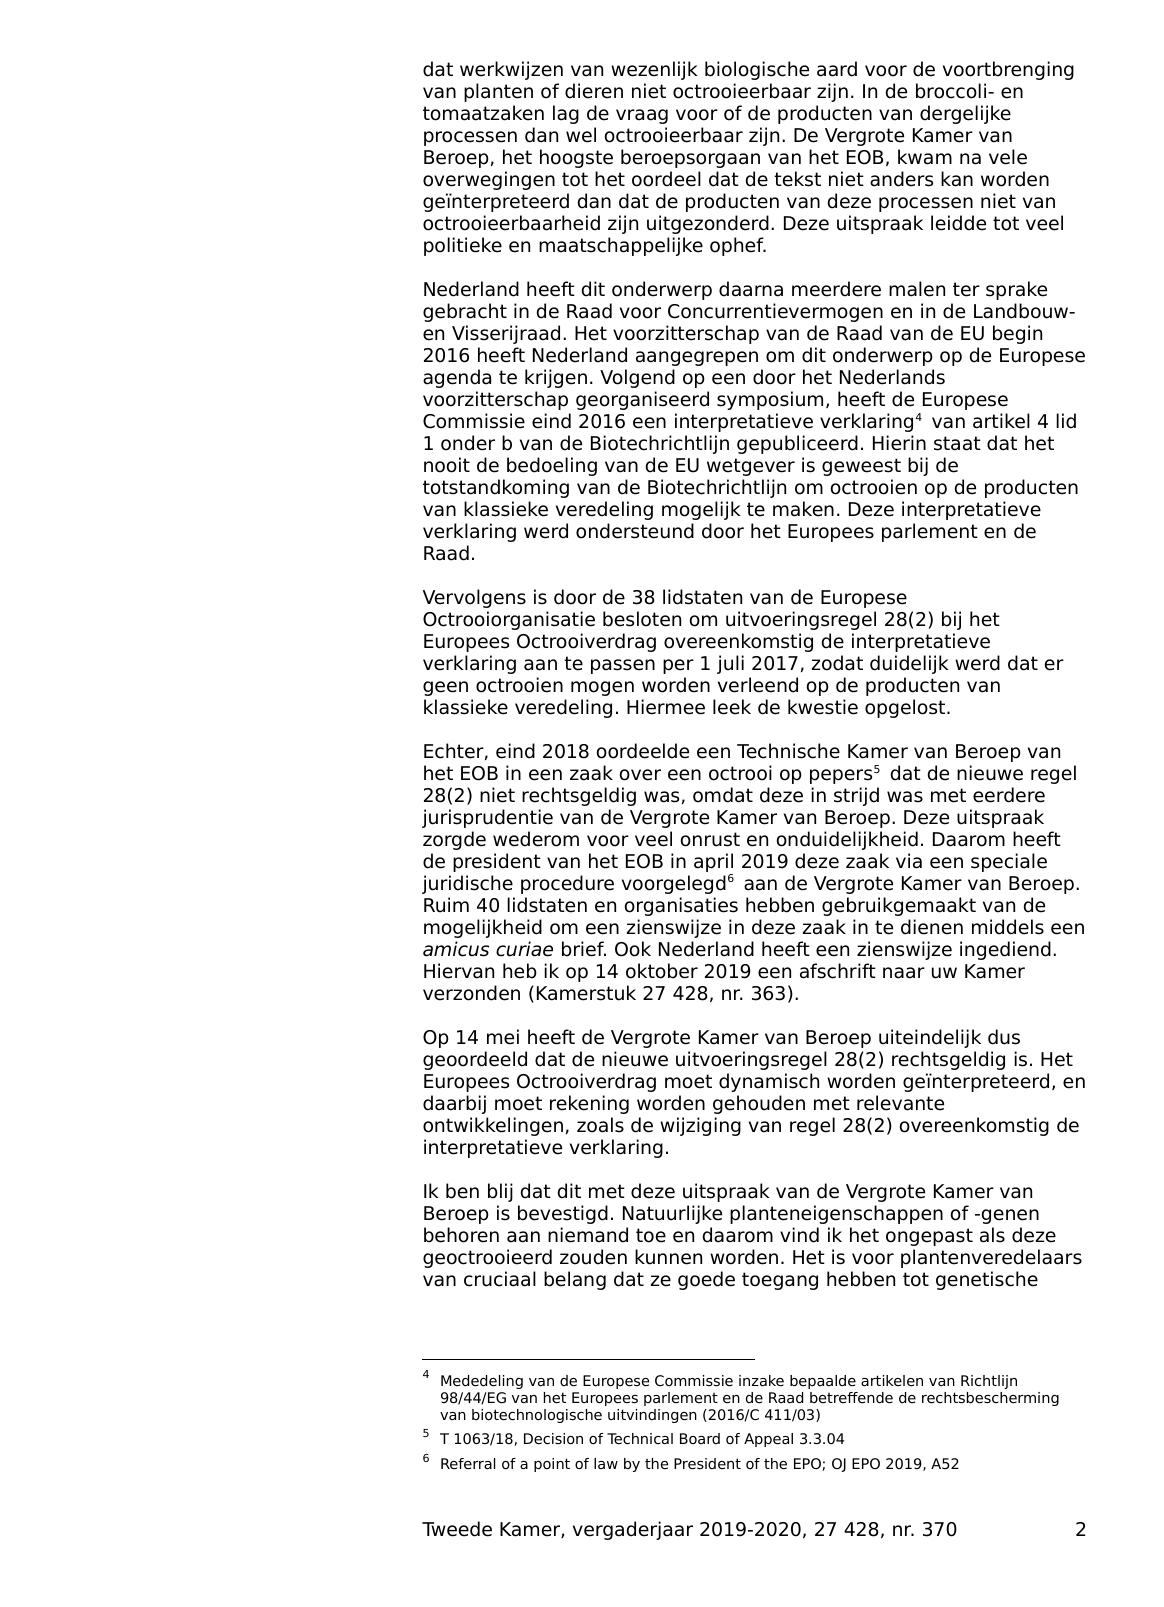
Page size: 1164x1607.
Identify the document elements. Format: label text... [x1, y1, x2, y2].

text Ik ben blij dat dit met deze uitspraak van de Vergrote Kamer van Beroep is bevestigd. Natuurlijke planteneigenschappen of -genen behoren aan niemand toe en daarom vind ik het ongepast als deze geoctrooieerd zouden kunnen worden. Het is voor plantenveredelaars van cruciaal belang dat ze goede toegang hebben tot genetische [422, 1181, 1087, 1291]
text Referral of a point of law by the President of the EPO; OJ EPO 2019, A52 [422, 1452, 1087, 1474]
text Nederland heeft dit onderwerp daarna meerdere malen ter sprake gebracht in de Raad voor Concurrentievermogen en in de Landbouw- en Visserijraad. Het voorzitterschap van de Raad van de EU begin 2016 heeft Nederland aangegrepen om dit onderwerp op de Europese agenda te krijgen. Volgend op een door het Nederlands voorzitterschap georganiseerd symposium, heeft de Europese Commissie eind 2016 een interpretatieve verklaring van artikel 4 lid 1 onder b van de Biotechrichtlijn gepubliceerd. Hierin staat dat het nooit de bedoeling van de EU wetgever is geweest bij de totstandkoming van de Biotechrichtlijn om octrooien op de producten van klassieke veredeling mogelijk te maken. Deze interpretatieve verklaring werd ondersteund door het Europees parlement en de Raad. [422, 279, 1087, 565]
text Mededeling van de Europese Commissie inzake bepaalde artikelen van Richtlijn 98/44/EG van het Europees parlement en de Raad betreffende de rechtsbescherming van biotechnologische uitvindingen (2016/C 411/03) [422, 1368, 1087, 1424]
text T 1063/18, Decision of Technical Board of Appeal 3.3.04 [422, 1427, 1087, 1449]
text Echter, eind 2018 oordeelde een Technische Kamer van Beroep van het EOB in een zaak over een octrooi op pepers dat de nieuwe regel 28(2) niet rechtsgeldig was, omdat deze in strijd was met eerdere jurisprudentie van de Vergrote Kamer van Beroep. Deze uitspraak zorgde wederom voor veel onrust en onduidelijkheid. Daarom heeft de president van het EOB in april 2019 deze zaak via een speciale juridische procedure voorgelegd aan de Vergrote Kamer van Beroep. Ruim 40 lidstaten en organisaties hebben gebruikgemaakt van de mogelijkheid om een zienswijze in deze zaak in te dienen middels een amicus curiae brief. Ook Nederland heeft een zienswijze ingediend. Hiervan heb ik op 14 oktober 2019 een afschrift naar uw Kamer verzonden (Kamerstuk 27 428, nr. 363). [422, 741, 1087, 1005]
text dat werkwijzen van wezenlijk biologische aard voor de voortbrenging van planten of dieren niet octrooieerbaar zijn. In de broccoli- en tomaatzaken lag de vraag voor of de producten van dergelijke processen dan wel octrooieerbaar zijn. De Vergrote Kamer van Beroep, het hoogste beroepsorgaan van het EOB, kwam na vele overwegingen tot het oordeel dat de tekst niet anders kan worden geïnterpreteerd dan dat de producten van deze processen niet van octrooieerbaarheid zijn uitgezonderd. Deze uitspraak leidde tot veel politieke en maatschappelijke ophef. [422, 59, 1087, 257]
text Vervolgens is door de 38 lidstaten van de Europese Octrooiorganisatie besloten om uitvoeringsregel 28(2) bij het Europees Octrooiverdrag overeenkomstig de interpretatieve verklaring aan te passen per 1 juli 2017, zodat duidelijk werd dat er geen octrooien mogen worden verleend op de producten van klassieke veredeling. Hiermee leek de kwestie opgelost. [422, 587, 1087, 719]
text Op 14 mei heeft de Vergrote Kamer van Beroep uiteindelijk dus geoordeeld dat de nieuwe uitvoeringsregel 28(2) rechtsgeldig is. Het Europees Octrooiverdrag moet dynamisch worden geïnterpreteerd, en daarbij moet rekening worden gehouden met relevante ontwikkelingen, zoals de wijziging van regel 28(2) overeenkomstig de interpretatieve verklaring. [422, 1027, 1087, 1159]
